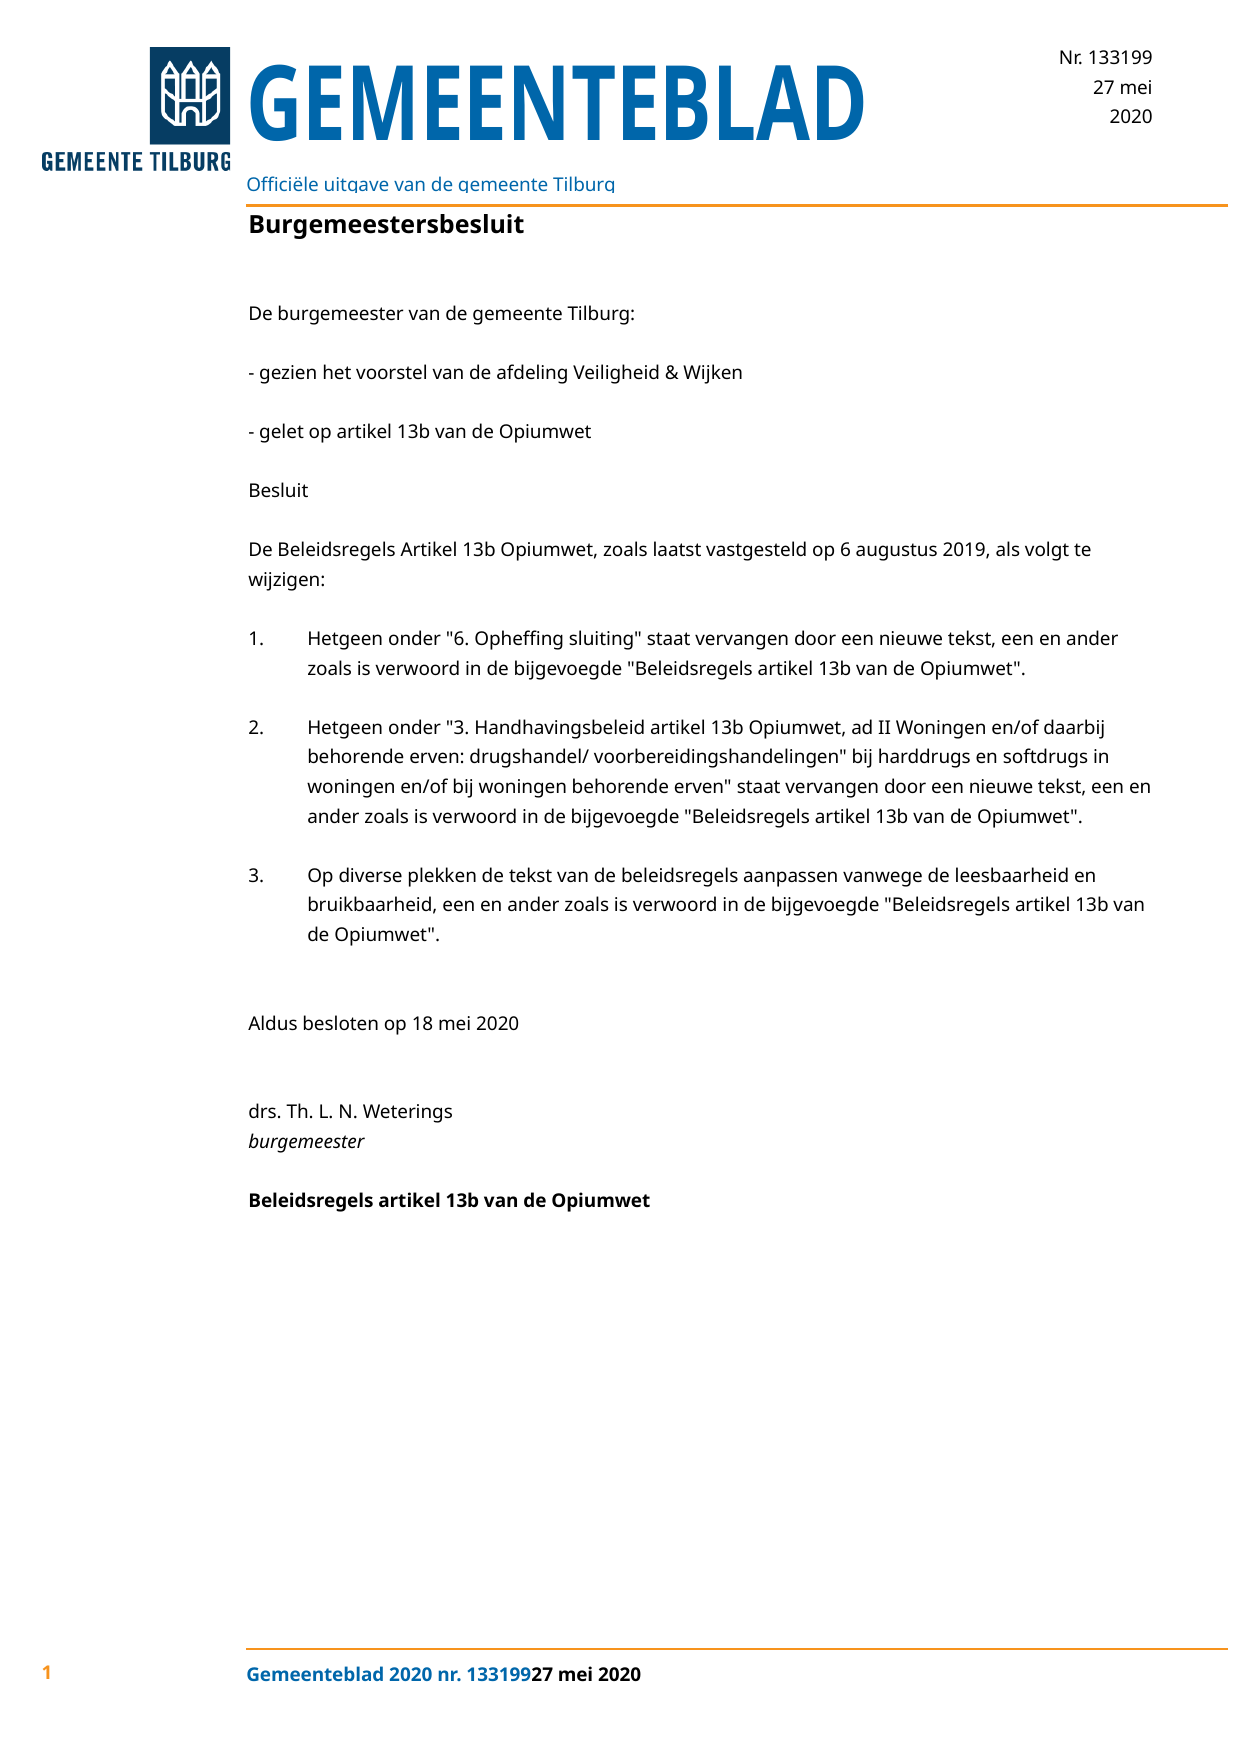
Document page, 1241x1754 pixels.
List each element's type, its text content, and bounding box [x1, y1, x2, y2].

text drs. Th. L. N. Weterings [248, 1099, 1152, 1124]
text Beleidsregels artikel 13b van de Opiumwet [248, 1187, 1152, 1213]
text De Beleidsregels Artikel 13b Opiumwet, zoals laatst vastgesteld op 6 augustus 2019, als volgt te wijzigen: [248, 537, 1152, 592]
text Aldus besloten op 18 mei 2020 [248, 1010, 1152, 1036]
text Besluit [248, 477, 1152, 503]
list Hetgeen onder "3. Handhavingsbeleid artikel 13b Opiumwet, ad II Woningen en/of daarbij behorende erven: drugshandel/ voorbereidingshandelingen" bij harddrugs en softdrugs in woningen en/of bij woningen behorende erven" staat vervangen door een nieuwe tekst, een en ander zoals is verwoord in de bijgevoegde "Beleidsregels artikel 13b van de Opiumwet". [248, 714, 1152, 828]
text De burgemeester van de gemeente Tilburg: [248, 300, 1152, 326]
list Hetgeen onder "6. Opheffing sluiting" staat vervangen door een nieuwe tekst, een en ander zoals is verwoord in de bijgevoegde "Beleidsregels artikel 13b van de Opiumwet". [248, 625, 1152, 681]
text - gelet op artikel 13b van de Opiumwet [248, 418, 1152, 444]
text burgemeester [248, 1128, 1152, 1154]
text Burgemeestersbesluit [248, 207, 1152, 241]
list Op diverse plekken de tekst van de beleidsregels aanpassen vanwege de leesbaarheid en bruikbaarheid, een en ander zoals is verwoord in de bijgevoegde "Beleidsregels artikel 13b van de Opiumwet". [248, 862, 1152, 947]
text - gezien het voorstel van de afdeling Veiligheid & Wijken [248, 359, 1152, 385]
picture [41, 47, 231, 172]
